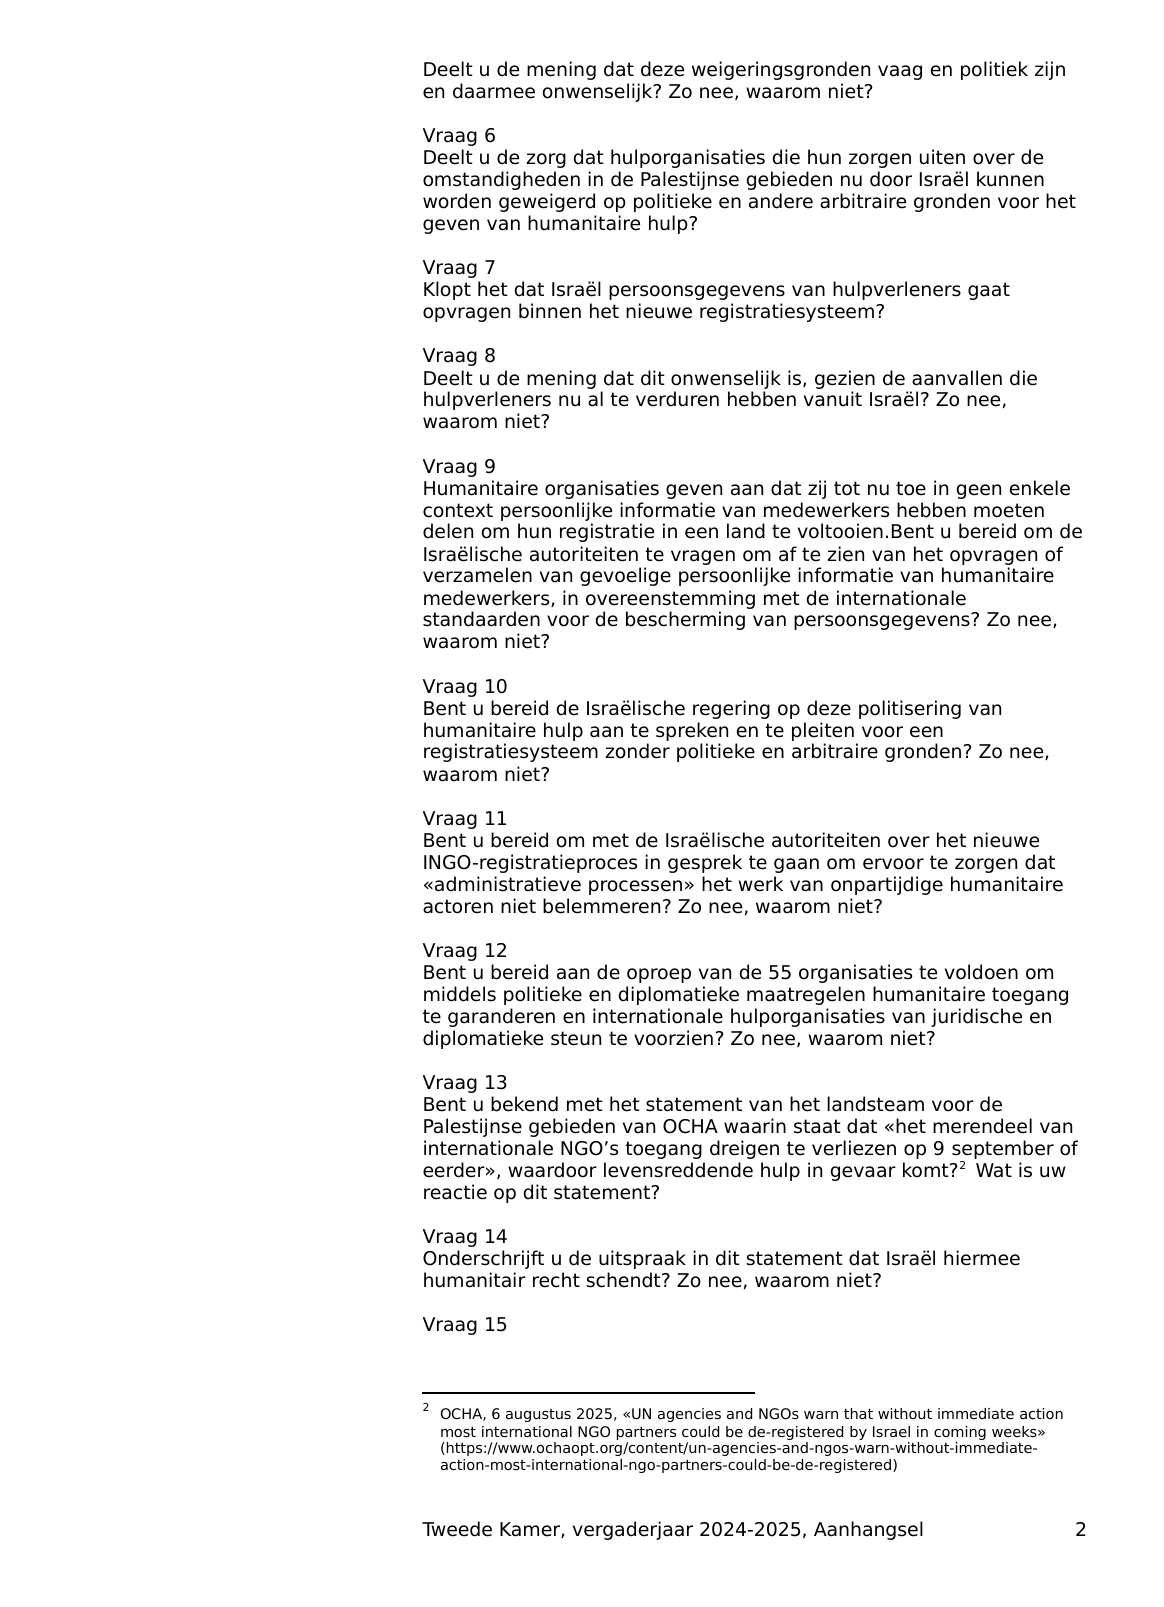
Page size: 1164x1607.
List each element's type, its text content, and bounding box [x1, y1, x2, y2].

text Deelt u de zorg dat hulporganisaties die hun zorgen uiten over de omstandigheden in de Palestijnse gebieden nu door Israël kunnen worden geweigerd op politieke en andere arbitraire gronden voor het geven van humanitaire hulp? [422, 147, 1087, 235]
text Vraag 6 [422, 125, 1087, 147]
text Deelt u de mening dat dit onwenselijk is, gezien de aanvallen die hulpverleners nu al te verduren hebben vanuit Israël? Zo nee, waarom niet? [422, 367, 1087, 433]
text Vraag 14 [422, 1226, 1087, 1248]
text OCHA, 6 augustus 2025, «UN agencies and NGOs warn that without immediate action most international NGO partners could be de-registered by Israel in coming weeks» (https://www.ochaopt.org/content/un-agencies-and-ngos-warn-without-immediate-action-most-international-ngo-partners-could-be-de-registered) [422, 1402, 1087, 1474]
text Vraag 10 [422, 676, 1087, 697]
text Vraag 8 [422, 345, 1087, 367]
text Vraag 15 [422, 1314, 1087, 1336]
text Bent u bekend met het statement van het landsteam voor de Palestijnse gebieden van OCHA waarin staat dat «het merendeel van internationale NGO’s toegang dreigen te verliezen op 9 september of eerder», waardoor levensreddende hulp in gevaar komt? Wat is uw reactie op dit statement? [422, 1094, 1087, 1204]
text Humanitaire organisaties geven aan dat zij tot nu toe in geen enkele context persoonlijke informatie van medewerkers hebben moeten delen om hun registratie in een land te voltooien.Bent u bereid om de Israëlische autoriteiten te vragen om af te zien van het opvragen of verzamelen van gevoelige persoonlijke informatie van humanitaire medewerkers, in overeenstemming met de internationale standaarden voor de bescherming van persoonsgegevens? Zo nee, waarom niet? [422, 477, 1087, 653]
text Vraag 7 [422, 257, 1087, 279]
text Deelt u de mening dat deze weigeringsgronden vaag en politiek zijn en daarmee onwenselijk? Zo nee, waarom niet? [422, 59, 1087, 103]
text Klopt het dat Israël persoonsgegevens van hulpverleners gaat opvragen binnen het nieuwe registratiesysteem? [422, 279, 1087, 323]
text Vraag 12 [422, 940, 1087, 962]
text Bent u bereid de Israëlische regering op deze politisering van humanitaire hulp aan te spreken en te pleiten voor een registratiesysteem zonder politieke en arbitraire gronden? Zo nee, waarom niet? [422, 697, 1087, 785]
text Bent u bereid om met de Israëlische autoriteiten over het nieuwe INGO-registratieproces in gesprek te gaan om ervoor te zorgen dat «administratieve processen» het werk van onpartijdige humanitaire actoren niet belemmeren? Zo nee, waarom niet? [422, 829, 1087, 917]
text Onderschrijft u de uitspraak in dit statement dat Israël hiermee humanitair recht schendt? Zo nee, waarom niet? [422, 1248, 1087, 1292]
text Vraag 13 [422, 1072, 1087, 1094]
text Vraag 11 [422, 808, 1087, 829]
text Vraag 9 [422, 456, 1087, 477]
text Bent u bereid aan de oproep van de 55 organisaties te voldoen om middels politieke en diplomatieke maatregelen humanitaire toegang te garanderen en internationale hulporganisaties van juridische en diplomatieke steun te voorzien? Zo nee, waarom niet? [422, 962, 1087, 1049]
